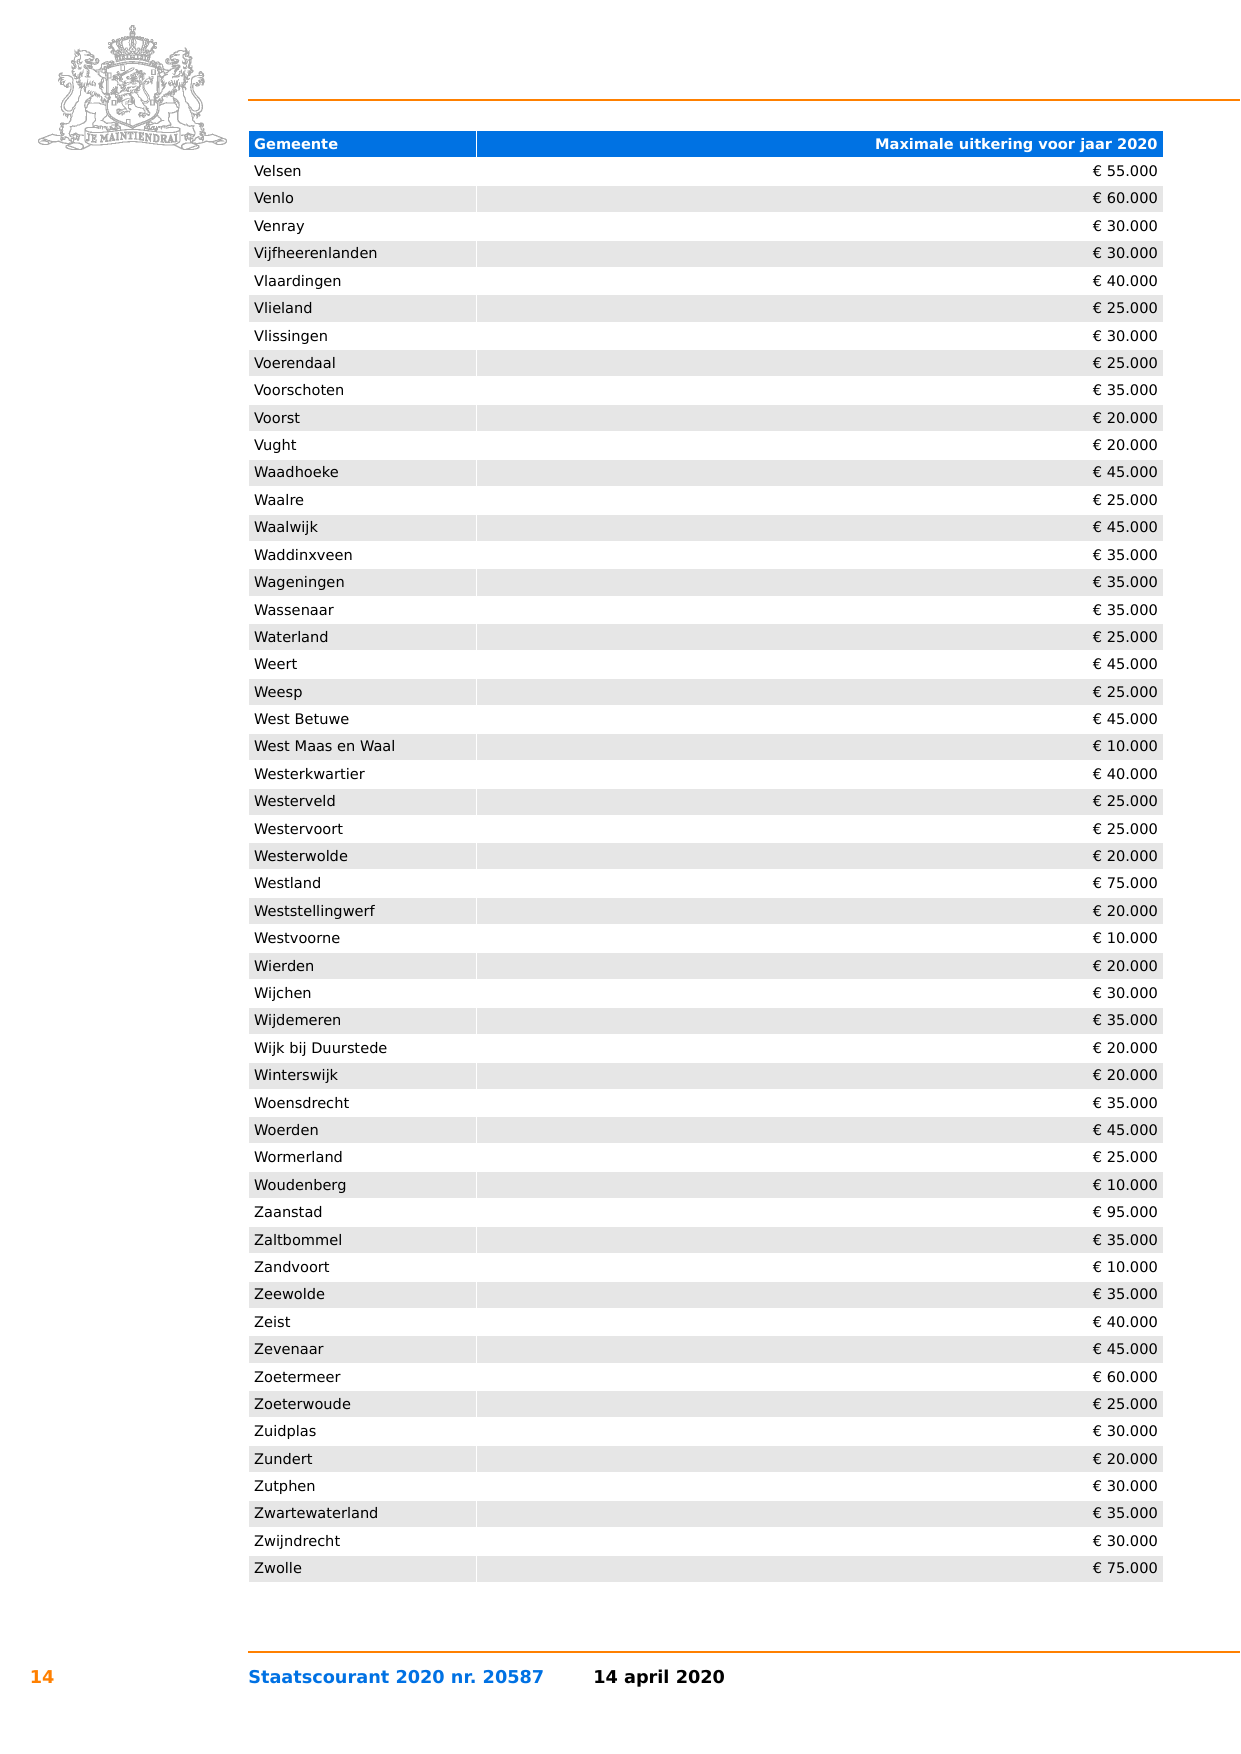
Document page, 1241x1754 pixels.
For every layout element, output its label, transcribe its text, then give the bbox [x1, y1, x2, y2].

table_cell West Maas en Waal [249, 734, 476, 760]
table_cell Zoeterwoude [249, 1391, 476, 1417]
table_cell € 25.000 [477, 816, 1163, 842]
table_cell € 30.000 [477, 1473, 1163, 1500]
table_header Maximale uitkering voor jaar 2020 [477, 131, 1163, 157]
table_cell Waterland [249, 624, 476, 650]
table_cell € 20.000 [477, 953, 1163, 979]
table_cell € 30.000 [477, 1528, 1163, 1554]
table_cell € 30.000 [477, 323, 1163, 349]
table_cell € 40.000 [477, 1309, 1163, 1335]
table_cell € 40.000 [477, 761, 1163, 787]
table_cell € 10.000 [477, 1172, 1163, 1198]
table_cell Weert [249, 651, 476, 678]
table_cell € 35.000 [477, 1282, 1163, 1308]
table_cell € 20.000 [477, 1035, 1163, 1061]
table_cell Westland [249, 871, 476, 897]
table_cell Voorschoten [249, 378, 476, 404]
table_cell € 25.000 [477, 679, 1163, 705]
table_cell Westerwolde [249, 843, 476, 869]
table_cell € 20.000 [477, 843, 1163, 869]
table_cell € 30.000 [477, 241, 1163, 267]
table_cell € 25.000 [477, 1391, 1163, 1417]
table_cell Wijdemeren [249, 1008, 476, 1034]
picture [38, 25, 227, 150]
table_cell Zwartewaterland [249, 1501, 476, 1527]
table_header Gemeente [249, 131, 476, 157]
table_cell € 35.000 [477, 1090, 1163, 1116]
table_cell Voerendaal [249, 350, 476, 376]
table_cell Weesp [249, 679, 476, 705]
table_cell € 45.000 [477, 1336, 1163, 1363]
table_cell € 25.000 [477, 624, 1163, 650]
table_cell Velsen [249, 158, 476, 185]
table_cell € 45.000 [477, 1117, 1163, 1143]
table_cell Woerden [249, 1117, 476, 1143]
table_cell Wijchen [249, 980, 476, 1007]
table_cell Waddinxveen [249, 542, 476, 568]
table_cell Zwijndrecht [249, 1528, 476, 1554]
table_cell € 35.000 [477, 1008, 1163, 1034]
table_cell € 45.000 [477, 460, 1163, 486]
table_cell Woudenberg [249, 1172, 476, 1198]
table_cell Voorst [249, 405, 476, 431]
table_cell € 75.000 [477, 1556, 1163, 1582]
table_cell Zevenaar [249, 1336, 476, 1363]
table_cell € 35.000 [477, 569, 1163, 596]
table_cell Vlieland [249, 295, 476, 322]
table_cell Zwolle [249, 1556, 476, 1582]
table_cell Vlissingen [249, 323, 476, 349]
table_cell € 10.000 [477, 734, 1163, 760]
table_cell € 35.000 [477, 597, 1163, 623]
table_cell Waalwijk [249, 515, 476, 541]
table_cell € 45.000 [477, 651, 1163, 678]
table_cell € 60.000 [477, 186, 1163, 212]
table_cell Venlo [249, 186, 476, 212]
table_cell € 30.000 [477, 980, 1163, 1007]
table_cell € 35.000 [477, 542, 1163, 568]
table_cell Westerveld [249, 789, 476, 815]
table_cell Wierden [249, 953, 476, 979]
table_cell Vlaardingen [249, 268, 476, 294]
table_cell Wassenaar [249, 597, 476, 623]
table_cell Winterswijk [249, 1063, 476, 1089]
table_cell € 55.000 [477, 158, 1163, 185]
table_cell € 20.000 [477, 432, 1163, 459]
table_cell € 75.000 [477, 871, 1163, 897]
table_cell Westerkwartier [249, 761, 476, 787]
table_cell € 25.000 [477, 295, 1163, 322]
table_cell Zeist [249, 1309, 476, 1335]
table_cell Westvoorne [249, 925, 476, 952]
table_cell € 95.000 [477, 1199, 1163, 1226]
table_cell Zundert [249, 1446, 476, 1472]
table_cell Weststellingwerf [249, 898, 476, 924]
table_cell Zaltbommel [249, 1227, 476, 1253]
table_cell € 45.000 [477, 706, 1163, 733]
table_cell € 20.000 [477, 405, 1163, 431]
table_cell € 35.000 [477, 378, 1163, 404]
table_cell € 35.000 [477, 1227, 1163, 1253]
table_cell € 40.000 [477, 268, 1163, 294]
table_cell Wijk bij Duurstede [249, 1035, 476, 1061]
table_cell Zeewolde [249, 1282, 476, 1308]
table_cell Wormerland [249, 1145, 476, 1171]
table_cell Waalre [249, 487, 476, 513]
table_cell € 10.000 [477, 925, 1163, 952]
table_cell Vught [249, 432, 476, 459]
table_cell € 35.000 [477, 1501, 1163, 1527]
table_cell € 10.000 [477, 1254, 1163, 1281]
table_cell Zutphen [249, 1473, 476, 1500]
table_cell € 25.000 [477, 350, 1163, 376]
table_cell Zoetermeer [249, 1364, 476, 1390]
table_cell Zaanstad [249, 1199, 476, 1226]
table_cell Wageningen [249, 569, 476, 596]
table_cell Woensdrecht [249, 1090, 476, 1116]
table_cell Vijfheerenlanden [249, 241, 476, 267]
table_cell € 25.000 [477, 487, 1163, 513]
table_cell € 20.000 [477, 1446, 1163, 1472]
table_cell Westervoort [249, 816, 476, 842]
table_cell Zuidplas [249, 1419, 476, 1445]
table_cell € 25.000 [477, 789, 1163, 815]
table_cell € 25.000 [477, 1145, 1163, 1171]
table_cell € 20.000 [477, 1063, 1163, 1089]
table_cell West Betuwe [249, 706, 476, 733]
table_cell € 45.000 [477, 515, 1163, 541]
table_cell € 60.000 [477, 1364, 1163, 1390]
table_cell Waadhoeke [249, 460, 476, 486]
table_cell € 30.000 [477, 1419, 1163, 1445]
table_cell € 30.000 [477, 213, 1163, 239]
table_cell Venray [249, 213, 476, 239]
table_cell Zandvoort [249, 1254, 476, 1281]
table_cell € 20.000 [477, 898, 1163, 924]
